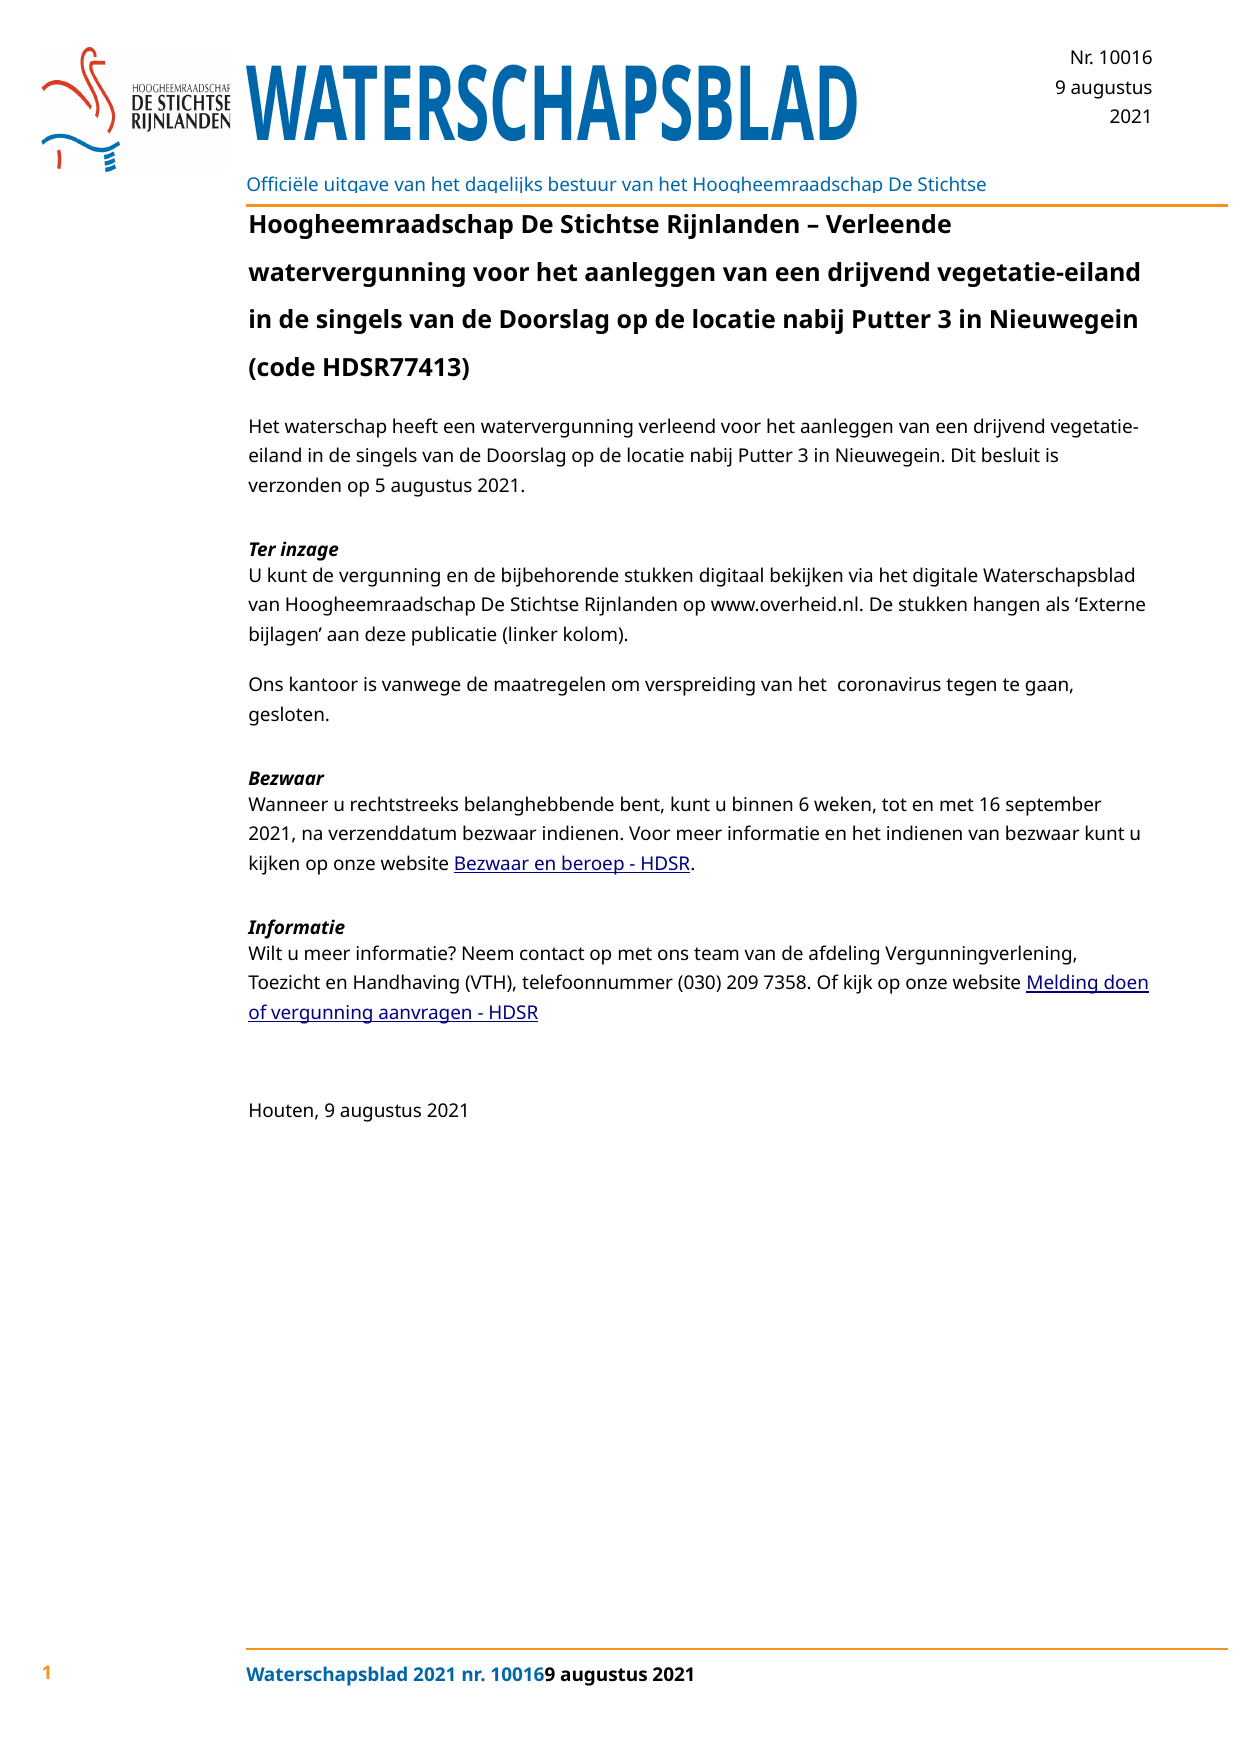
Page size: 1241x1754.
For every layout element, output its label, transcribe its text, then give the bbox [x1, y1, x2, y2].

text Het waterschap heeft een watervergunning verleend voor het aanleggen van een drijvend vegetatie-eiland in de singels van de Doorslag op de locatie nabij Putter 3 in Nieuwegein. Dit besluit is verzonden op 5 augustus 2021. [248, 413, 1152, 498]
text Hoogheemraadschap De Stichtse Rijnlanden – Verleende watervergunning voor het aanleggen van een drijvend vegetatie-eiland in de singels van de Doorslag op de locatie nabij Putter 3 in Nieuwegein (code HDSR77413) [248, 207, 1152, 384]
text Ons kantoor is vanwege de maatregelen om verspreiding van het coronavirus tegen te gaan, gesloten. [248, 672, 1152, 727]
text Informatie [248, 914, 1152, 940]
text Wilt u meer informatie? Neem contact op met ons team van de afdeling Vergunningverlening, Toezicht en Handhaving (VTH), telefoonnummer (030) 209 7358. Of kijk op onze website Melding doen of vergunning aanvragen - HDSR [248, 940, 1152, 1024]
text Bezwaar [248, 765, 1152, 791]
text Ter inzage [248, 536, 1152, 562]
text U kunt de vergunning en de bijbehorende stukken digitaal bekijken via het digitale Waterschapsblad van Hoogheemraadschap De Stichtse Rijnlanden op www.overheid.nl. De stukken hangen als ‘Externe bijlagen’ aan deze publicatie (linker kolom). [248, 562, 1152, 647]
picture [41, 47, 231, 172]
text Houten, 9 augustus 2021 [248, 1097, 1152, 1123]
text Wanneer u rechtstreeks belanghebbende bent, kunt u binnen 6 weken, tot en met 16 september 2021, na verzenddatum bezwaar indienen. Voor meer informatie en het indienen van bezwaar kunt u kijken op onze website Bezwaar en beroep - HDSR. [248, 791, 1152, 876]
